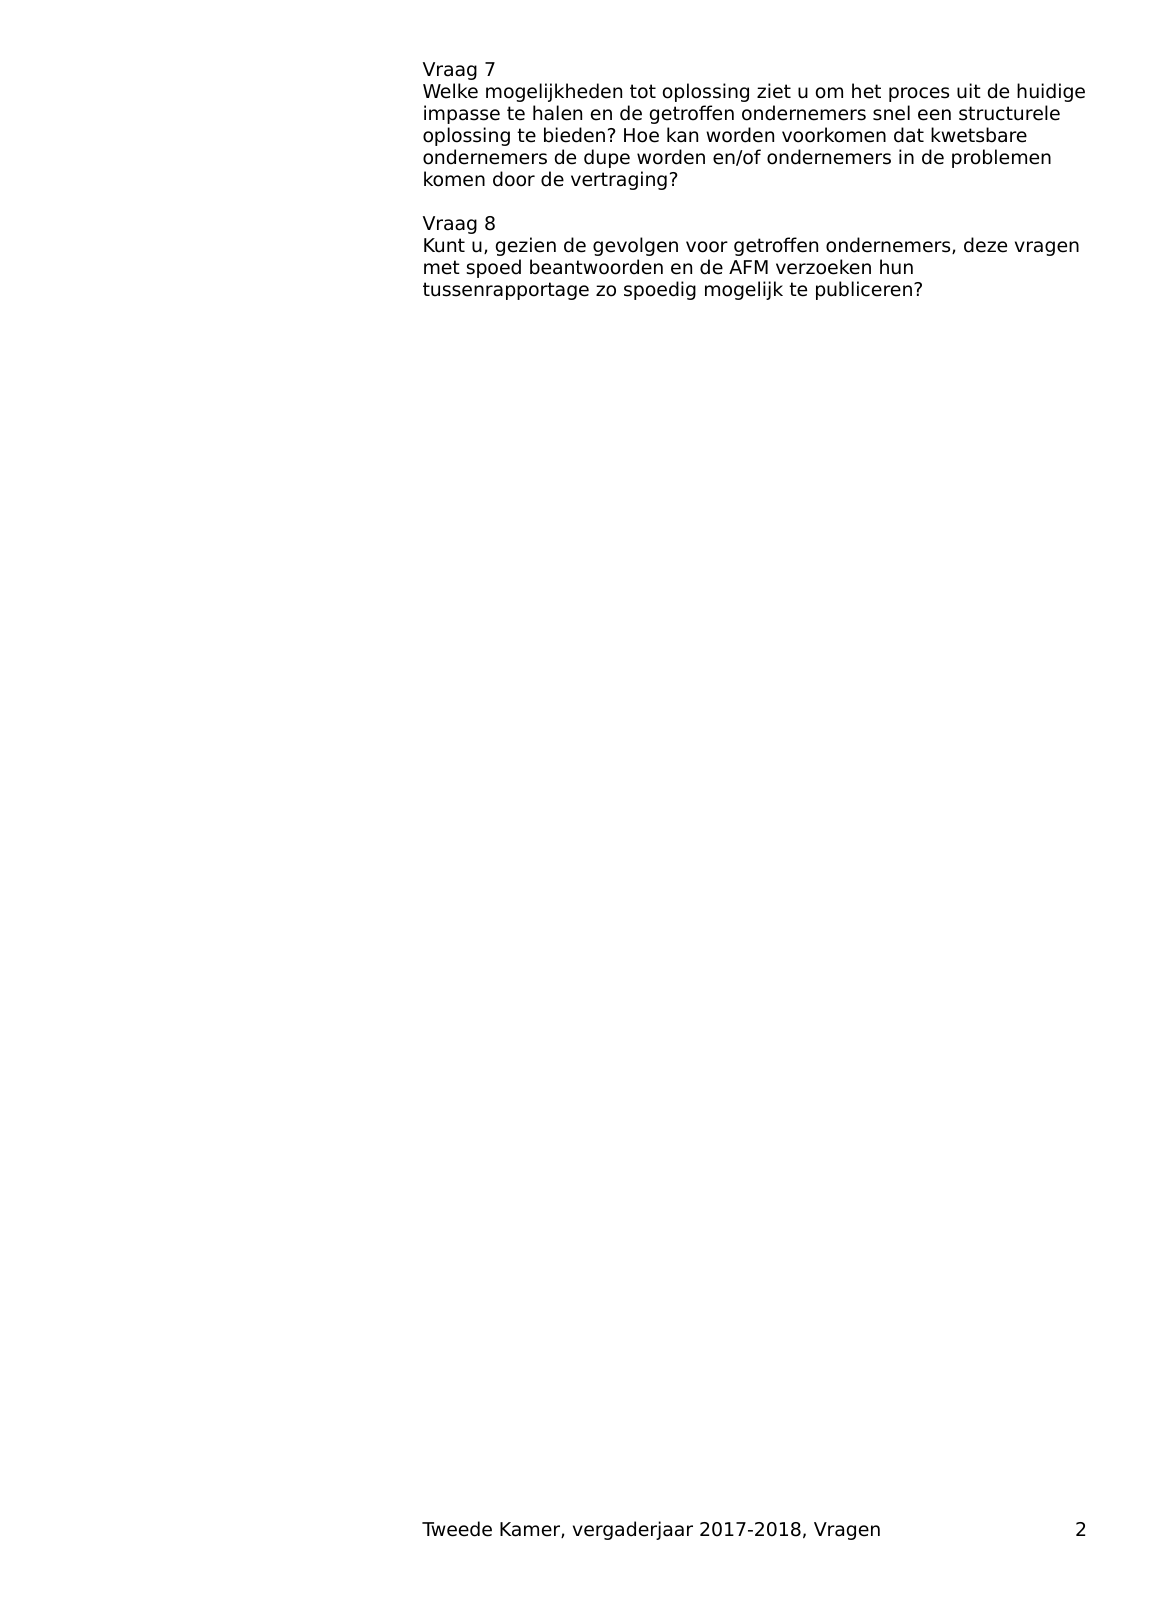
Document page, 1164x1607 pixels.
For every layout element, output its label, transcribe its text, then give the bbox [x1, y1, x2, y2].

text Welke mogelijkheden tot oplossing ziet u om het proces uit de huidige impasse te halen en de getroffen ondernemers snel een structurele oplossing te bieden? Hoe kan worden voorkomen dat kwetsbare ondernemers de dupe worden en/of ondernemers in de problemen komen door de vertraging? [422, 81, 1087, 191]
text Vraag 8 [422, 213, 1087, 235]
text Kunt u, gezien de gevolgen voor getroffen ondernemers, deze vragen met spoed beantwoorden en de AFM verzoeken hun tussenrapportage zo spoedig mogelijk te publiceren? [422, 235, 1087, 301]
text Vraag 7 [422, 59, 1087, 81]
